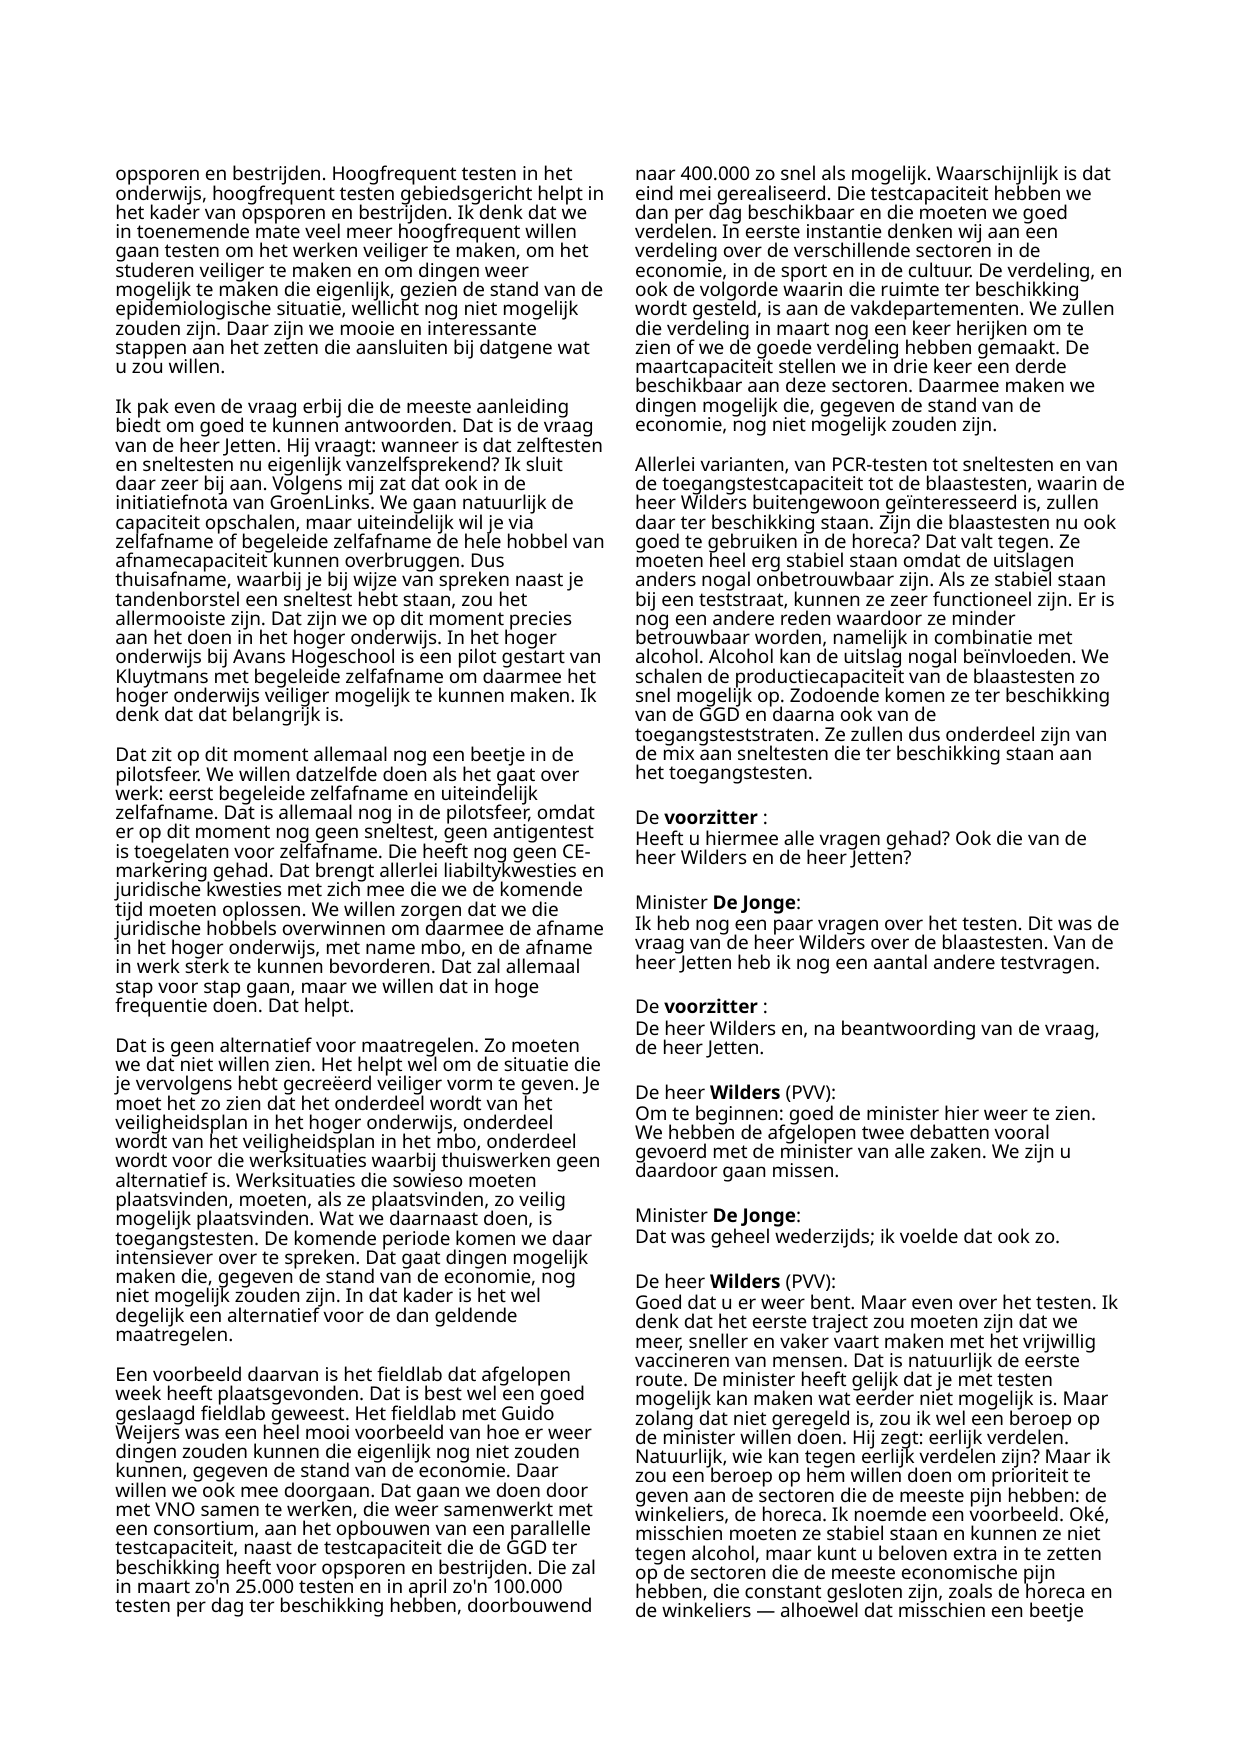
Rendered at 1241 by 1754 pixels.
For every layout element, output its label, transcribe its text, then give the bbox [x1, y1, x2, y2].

text Om te beginnen: goed de minister hier weer te zien. We hebben de afgelopen twee debatten vooral gevoerd met de minister van alle zaken. We zijn u daardoor gaan missen. [635, 1104, 1125, 1182]
text opsporen en bestrijden. Hoogfrequent testen in het onderwijs, hoogfrequent testen gebiedsgericht helpt in het kader van opsporen en bestrijden. Ik denk dat we in toenemende mate veel meer hoogfrequent willen gaan testen om het werken veiliger te maken, om het studeren veiliger te maken en om dingen weer mogelijk te maken die eigenlijk, gezien de stand van de epidemiologische situatie, wellicht nog niet mogelijk zouden zijn. Daar zijn we mooie en interessante stappen aan het zetten die aansluiten bij datgene wat u zou willen. [115, 165, 605, 377]
text De heer Wilders (PVV): [635, 1079, 1125, 1104]
text De heer Wilders (PVV): [635, 1268, 1125, 1294]
text Dat was geheel wederzijds; ik voelde dat ook zo. [635, 1228, 1125, 1247]
text Ik heb nog een paar vragen over het testen. Dit was de vraag van de heer Wilders over de blaastesten. Van de heer Jetten heb ik nog een aantal andere testvragen. [635, 915, 1125, 973]
text De voorzitter : [635, 994, 1125, 1019]
text Minister De Jonge: [635, 889, 1125, 915]
text Dat zit op dit moment allemaal nog een beetje in de pilotsfeer. We willen datzelfde doen als het gaat over werk: eerst begeleide zelfafname en uiteindelijk zelfafname. Dat is allemaal nog in de pilotsfeer, omdat er op dit moment nog geen sneltest, geen antigentest is toegelaten voor zelfafname. Die heeft nog geen CE-markering gehad. Dat brengt allerlei liabiltykwesties en juridische kwesties met zich mee die we de komende tijd moeten oplossen. We willen zorgen dat we die juridische hobbels overwinnen om daarmee de afname in het hoger onderwijs, met name mbo, en de afname in werk sterk te kunnen bevorderen. Dat zal allemaal stap voor stap gaan, maar we willen dat in hoge frequentie doen. Dat helpt. [115, 746, 605, 1016]
text Heeft u hiermee alle vragen gehad? Ook die van de heer Wilders en de heer Jetten? [635, 830, 1125, 868]
text De voorzitter : [635, 804, 1125, 830]
text naar 400.000 zo snel als mogelijk. Waarschijnlijk is dat eind mei gerealiseerd. Die testcapaciteit hebben we dan per dag beschikbaar en die moeten we goed verdelen. In eerste instantie denken wij aan een verdeling over de verschillende sectoren in de economie, in de sport en in de cultuur. De verdeling, en ook de volgorde waarin die ruimte ter beschikking wordt gesteld, is aan de vakdepartementen. We zullen die verdeling in maart nog een keer herijken om te zien of we de goede verdeling hebben gemaakt. De maartcapaciteit stellen we in drie keer een derde beschikbaar aan deze sectoren. Daarmee maken we dingen mogelijk die, gegeven de stand van de economie, nog niet mogelijk zouden zijn. [635, 165, 1125, 435]
text De heer Wilders en, na beantwoording van de vraag, de heer Jetten. [635, 1019, 1125, 1058]
text Allerlei varianten, van PCR-testen tot sneltesten en van de toegangstestcapaciteit tot de blaastesten, waarin de heer Wilders buitengewoon geïnteresseerd is, zullen daar ter beschikking staan. Zijn die blaastesten nu ook goed te gebruiken in de horeca? Dat valt tegen. Ze moeten heel erg stabiel staan omdat de uitslagen anders nogal onbetrouwbaar zijn. Als ze stabiel staan bij een teststraat, kunnen ze zeer functioneel zijn. Er is nog een andere reden waardoor ze minder betrouwbaar worden, namelijk in combinatie met alcohol. Alcohol kan de uitslag nogal beïnvloeden. We schalen de productiecapaciteit van de blaastesten zo snel mogelijk op. Zodoende komen ze ter beschikking van de GGD en daarna ook van de toegangsteststraten. Ze zullen dus onderdeel zijn van de mix aan sneltesten die ter beschikking staan aan het toegangstesten. [635, 456, 1125, 783]
text Dat is geen alternatief voor maatregelen. Zo moeten we dat niet willen zien. Het helpt wel om de situatie die je vervolgens hebt gecreëerd veiliger vorm te geven. Je moet het zo zien dat het onderdeel wordt van het veiligheidsplan in het hoger onderwijs, onderdeel wordt van het veiligheidsplan in het mbo, onderdeel wordt voor die werksituaties waarbij thuiswerken geen alternatief is. Werksituaties die sowieso moeten plaatsvinden, moeten, als ze plaatsvinden, zo veilig mogelijk plaatsvinden. Wat we daarnaast doen, is toegangstesten. De komende periode komen we daar intensiever over te spreken. Dat gaat dingen mogelijk maken die, gegeven de stand van de economie, nog niet mogelijk zouden zijn. In dat kader is het wel degelijk een alternatief voor de dan geldende maatregelen. [115, 1037, 605, 1345]
text Goed dat u er weer bent. Maar even over het testen. Ik denk dat het eerste traject zou moeten zijn dat we meer, sneller en vaker vaart maken met het vrijwillig vaccineren van mensen. Dat is natuurlijk de eerste route. De minister heeft gelijk dat je met testen mogelijk kan maken wat eerder niet mogelijk is. Maar zolang dat niet geregeld is, zou ik wel een beroep op de minister willen doen. Hij zegt: eerlijk verdelen. Natuurlijk, wie kan tegen eerlijk verdelen zijn? Maar ik zou een beroep op hem willen doen om prioriteit te geven aan de sectoren die de meeste pijn hebben: de winkeliers, de horeca. Ik noemde een voorbeeld. Oké, misschien moeten ze stabiel staan en kunnen ze niet tegen alcohol, maar kunt u beloven extra in te zetten op de sectoren die de meeste economische pijn hebben, die constant gesloten zijn, zoals de horeca en de winkeliers — alhoewel dat misschien een beetje [635, 1294, 1125, 1622]
text Minister De Jonge: [635, 1202, 1125, 1228]
text Een voorbeeld daarvan is het fieldlab dat afgelopen week heeft plaatsgevonden. Dat is best wel een goed geslaagd fieldlab geweest. Het fieldlab met Guido Weijers was een heel mooi voorbeeld van hoe er weer dingen zouden kunnen die eigenlijk nog niet zouden kunnen, gegeven de stand van de economie. Daar willen we ook mee doorgaan. Dat gaan we doen door met VNO samen te werken, die weer samenwerkt met een consortium, aan het opbouwen van een parallelle testcapaciteit, naast de testcapaciteit die de GGD ter beschikking heeft voor opsporen en bestrijden. Die zal in maart zo'n 25.000 testen en in april zo'n 100.000 testen per dag ter beschikking hebben, doorbouwend [115, 1366, 605, 1616]
text Ik pak even de vraag erbij die de meeste aanleiding biedt om goed te kunnen antwoorden. Dat is de vraag van de heer Jetten. Hij vraagt: wanneer is dat zelftesten en sneltesten nu eigenlijk vanzelfsprekend? Ik sluit daar zeer bij aan. Volgens mij zat dat ook in de initiatiefnota van GroenLinks. We gaan natuurlijk de capaciteit opschalen, maar uiteindelijk wil je via zelfafname of begeleide zelfafname de hele hobbel van afnamecapaciteit kunnen overbruggen. Dus thuisafname, waarbij je bij wijze van spreken naast je tandenborstel een sneltest hebt staan, zou het allermooiste zijn. Dat zijn we op dit moment precies aan het doen in het hoger onderwijs. In het hoger onderwijs bij Avans Hogeschool is een pilot gestart van Kluytmans met begeleide zelfafname om daarmee het hoger onderwijs veiliger mogelijk te kunnen maken. Ik denk dat dat belangrijk is. [115, 398, 605, 726]
